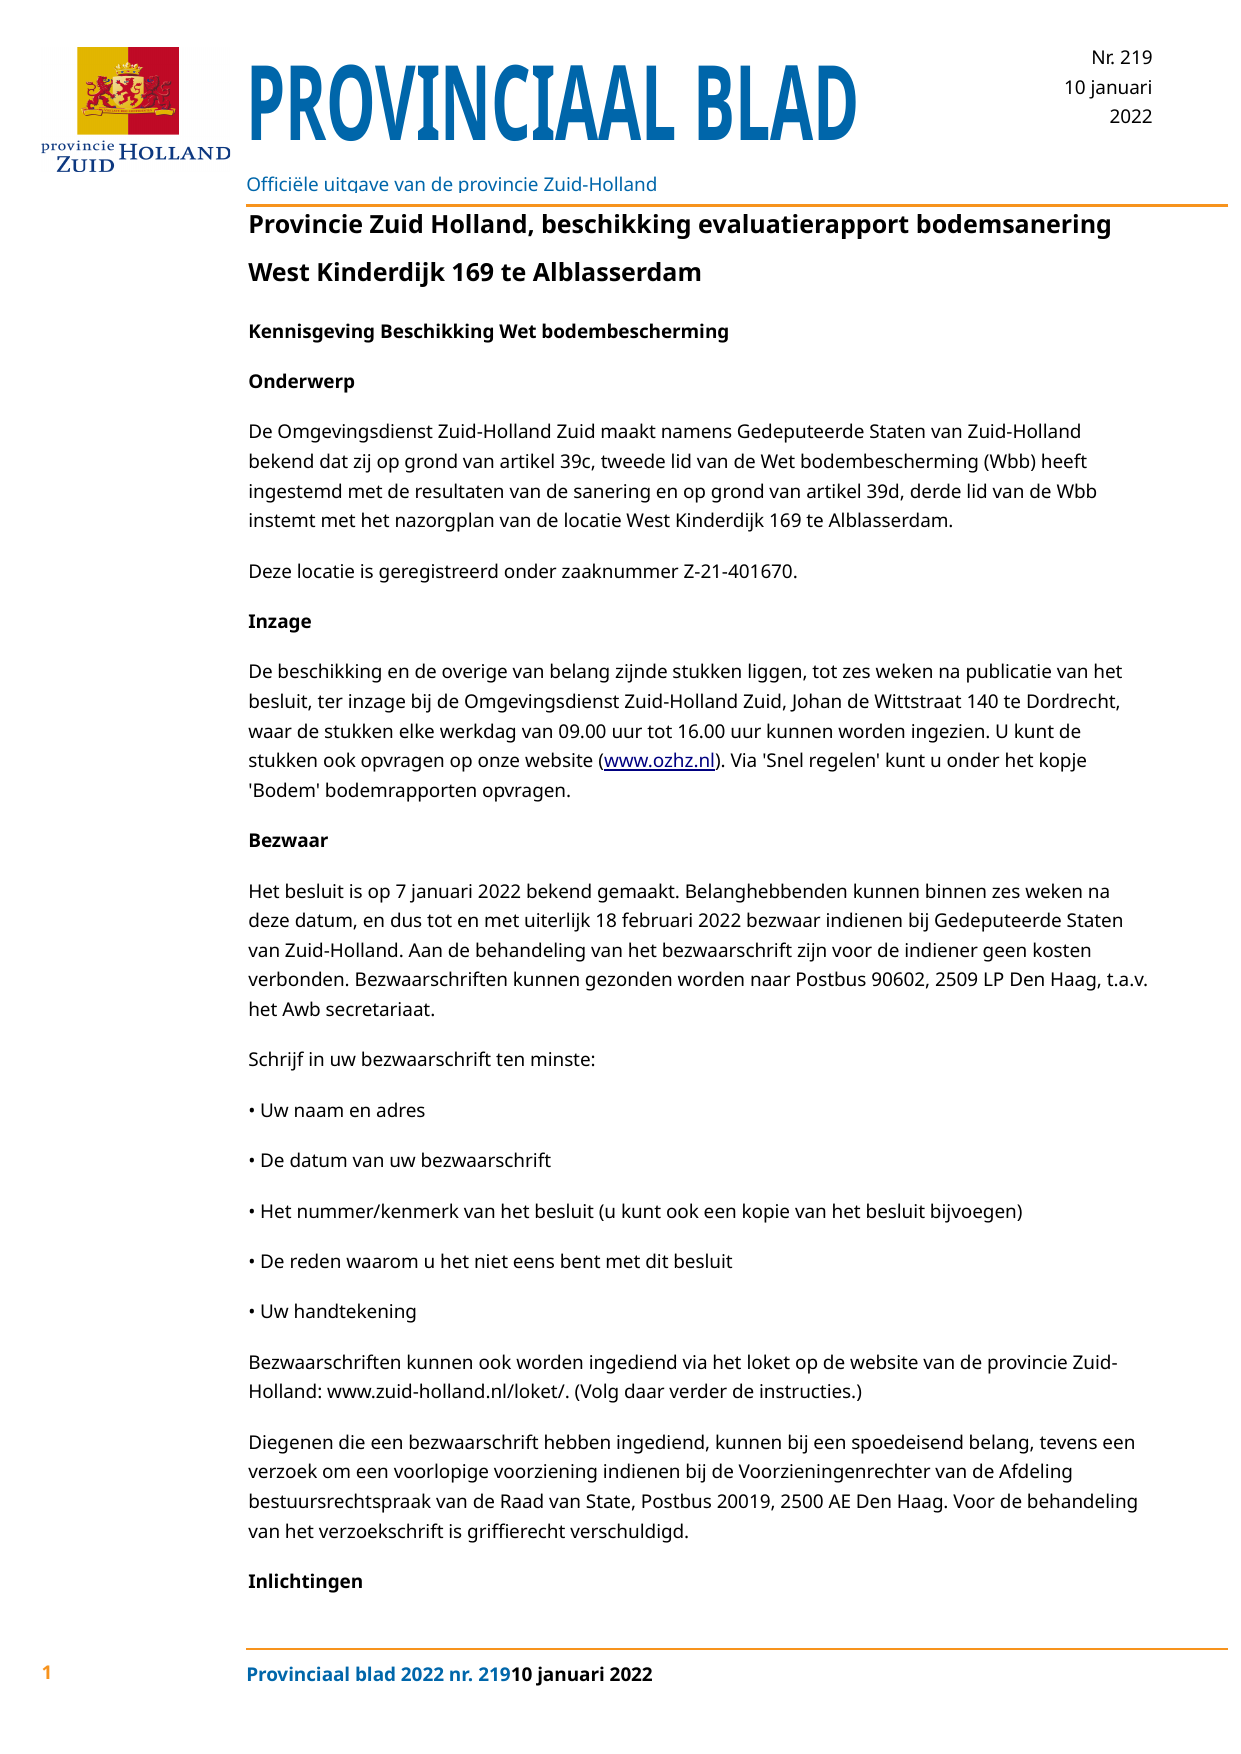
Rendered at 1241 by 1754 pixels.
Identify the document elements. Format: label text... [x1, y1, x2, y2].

text Onderwerp [248, 368, 1152, 394]
text • De reden waarom u het niet eens bent met dit besluit [248, 1248, 1152, 1274]
text Kennisgeving Beschikking Wet bodembescherming [248, 318, 1152, 344]
text Inzage [248, 608, 1152, 634]
text De beschikking en de overige van belang zijnde stukken liggen, tot zes weken na publicatie van het besluit, ter inzage bij de Omgevingsdienst Zuid-Holland Zuid, Johan de Wittstraat 140 te Dordrecht, waar de stukken elke werkdag van 09.00 uur tot 16.00 uur kunnen worden ingezien. U kunt de stukken ook opvragen op onze website (www.ozhz.nl). Via 'Snel regelen' kunt u onder het kopje 'Bodem' bodemrapporten opvragen. [248, 659, 1152, 803]
text • Het nummer/kenmerk van het besluit (u kunt ook een kopie van het besluit bijvoegen) [248, 1198, 1152, 1224]
text Diegenen die een bezwaarschrift hebben ingediend, kunnen bij een spoedeisend belang, tevens een verzoek om een voorlopige voorziening indienen bij de Voorzieningenrechter van de Afdeling bestuursrechtspraak van de Raad van State, Postbus 20019, 2500 AE Den Haag. Voor de behandeling van het verzoekschrift is griffierecht verschuldigd. [248, 1429, 1152, 1544]
text Inlichtingen [248, 1568, 1152, 1594]
text • Uw handtekening [248, 1299, 1152, 1324]
picture [41, 47, 231, 172]
text • Uw naam en adres [248, 1097, 1152, 1123]
text Provincie Zuid Holland, beschikking evaluatierapport bodemsanering West Kinderdijk 169 te Alblasserdam [248, 207, 1152, 288]
text Deze locatie is geregistreerd onder zaaknummer Z-21-401670. [248, 558, 1152, 584]
text Schrijf in uw bezwaarschrift ten minste: [248, 1047, 1152, 1072]
text Het besluit is op 7 januari 2022 bekend gemaakt. Belanghebbenden kunnen binnen zes weken na deze datum, en dus tot en met uiterlijk 18 februari 2022 bezwaar indienen bij Gedeputeerde Staten van Zuid-Holland. Aan de behandeling van het bezwaarschrift zijn voor de indiener geen kosten verbonden. Bezwaarschriften kunnen gezonden worden naar Postbus 90602, 2509 LP Den Haag, t.a.v. het Awb secretariaat. [248, 878, 1152, 1022]
text Bezwaarschriften kunnen ook worden ingediend via het loket op de website van de provincie Zuid-Holland: www.zuid-holland.nl/loket/. (Volg daar verder de instructies.) [248, 1349, 1152, 1404]
text • De datum van uw bezwaarschrift [248, 1147, 1152, 1173]
text De Omgevingsdienst Zuid-Holland Zuid maakt namens Gedeputeerde Staten van Zuid-Holland bekend dat zij op grond van artikel 39c, tweede lid van de Wet bodembescherming (Wbb) heeft ingestemd met de resultaten van de sanering en op grond van artikel 39d, derde lid van de Wbb instemt met het nazorgplan van de locatie West Kinderdijk 169 te Alblasserdam. [248, 419, 1152, 533]
text Bezwaar [248, 827, 1152, 853]
